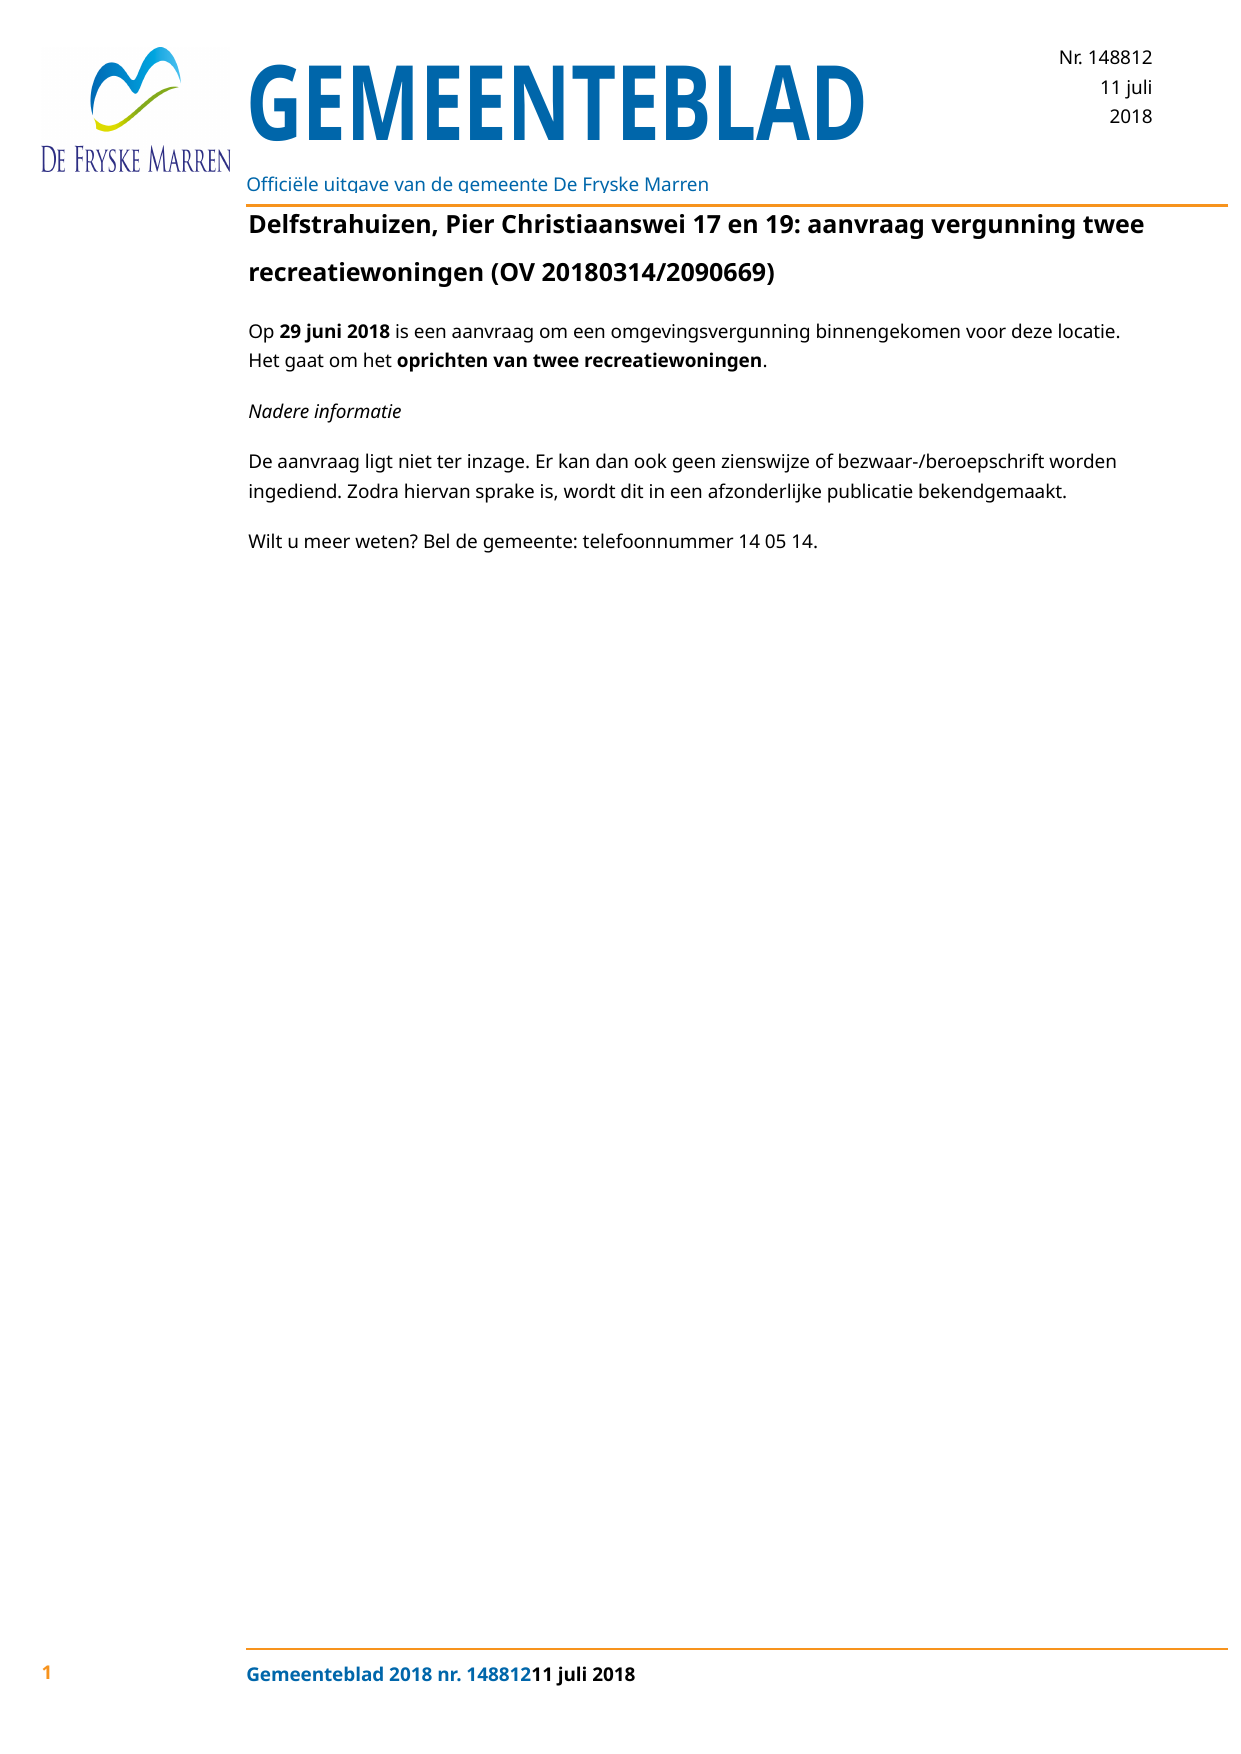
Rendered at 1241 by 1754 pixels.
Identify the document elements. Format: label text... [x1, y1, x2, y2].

picture [41, 47, 231, 172]
text Wilt u meer weten? Bel de gemeente: telefoonnummer 14 05 14. [248, 528, 1152, 554]
text De aanvraag ligt niet ter inzage. Er kan dan ook geen zienswijze of bezwaar-/beroepschrift worden ingediend. Zodra hiervan sprake is, wordt dit in een afzonderlijke publicatie bekendgemaakt. [248, 448, 1152, 504]
text Delfstrahuizen, Pier Christiaanswei 17 en 19: aanvraag vergunning twee recreatiewoningen (OV 20180314/2090669) [248, 207, 1152, 288]
text Op 29 juni 2018 is een aanvraag om een omgevingsvergunning binnengekomen voor deze locatie. Het gaat om het oprichten van twee recreatiewoningen. [248, 318, 1152, 373]
text Nadere informatie [248, 398, 1152, 424]
